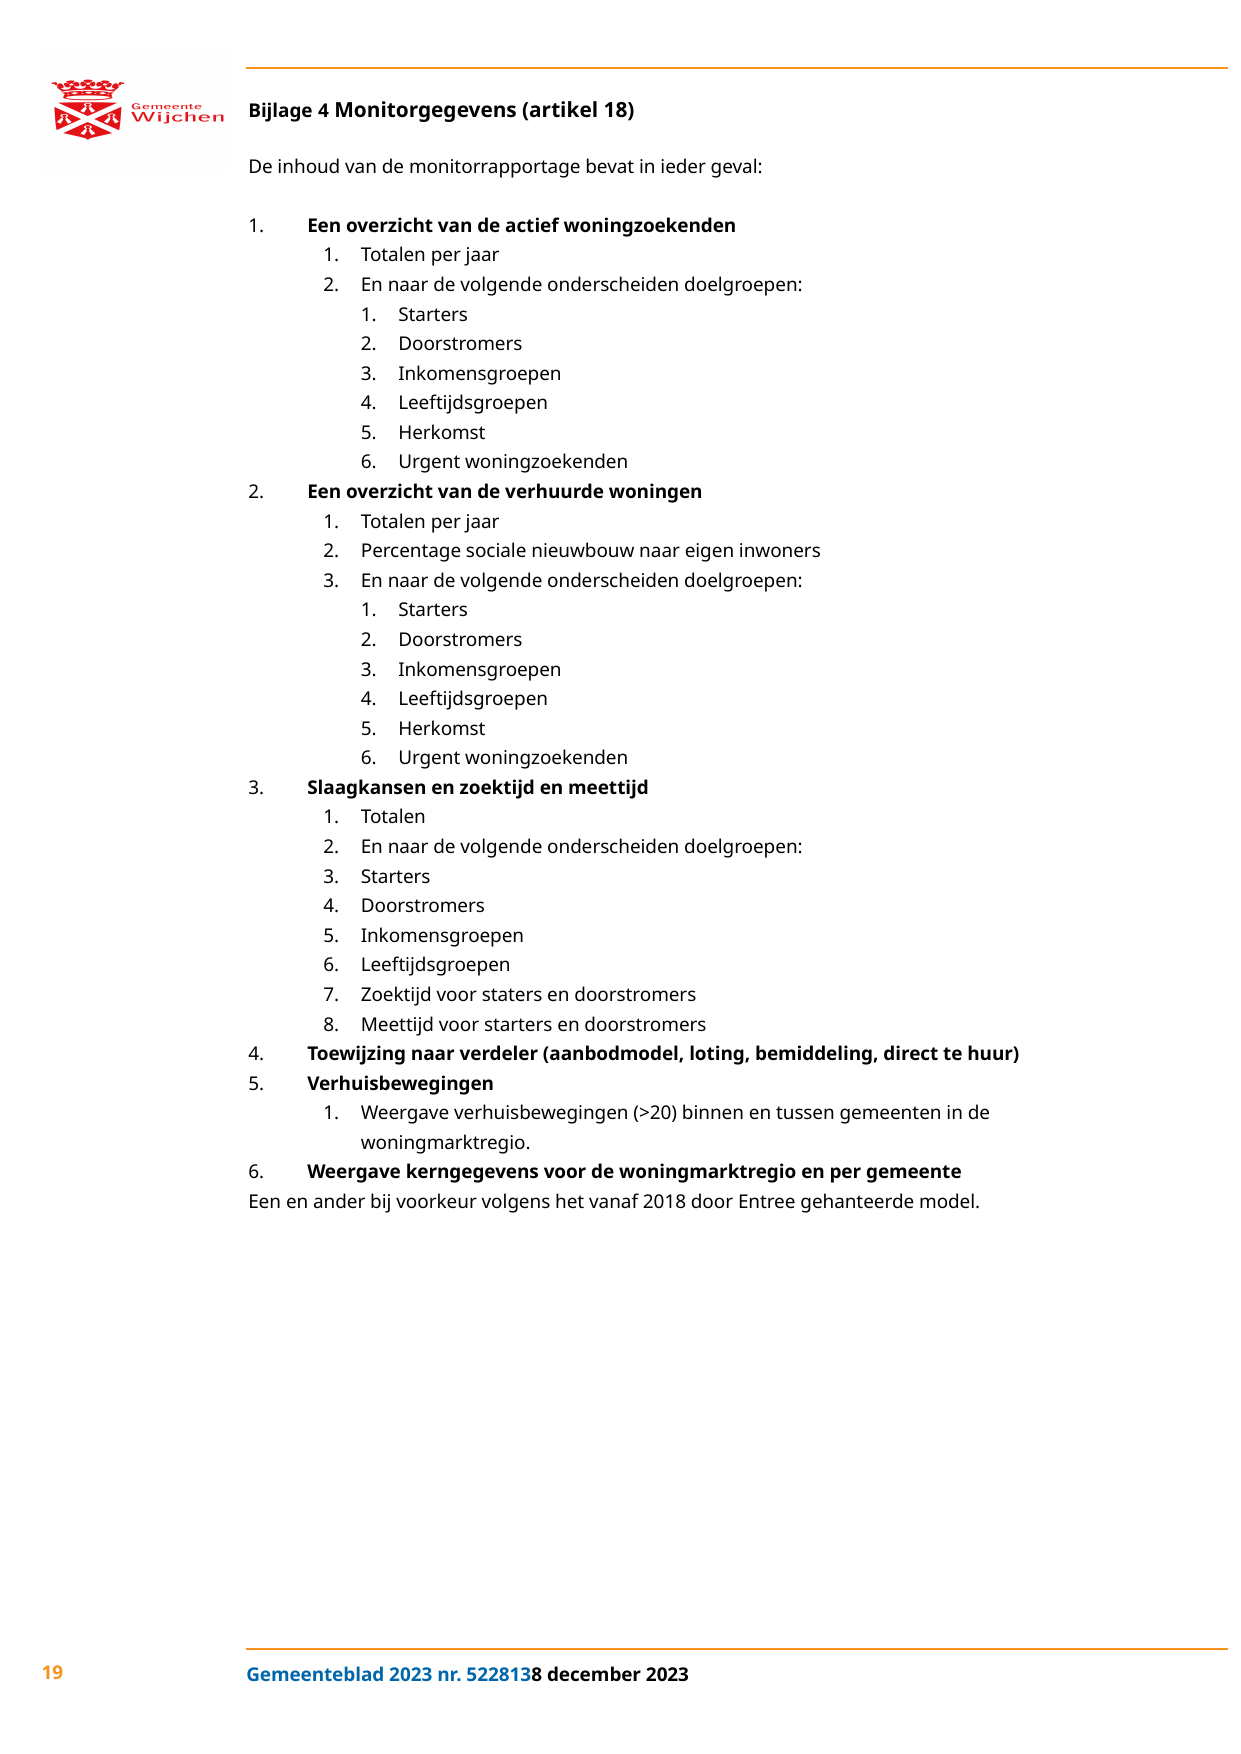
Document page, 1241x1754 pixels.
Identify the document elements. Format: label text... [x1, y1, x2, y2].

list Totalen per jaar [323, 508, 1152, 534]
list Een overzicht van de verhuurde woningen [248, 478, 1152, 504]
list Een overzicht van de actief woningzoekenden [248, 212, 1152, 238]
list Weergave kerngegevens voor de woningmarktregio en per gemeente [248, 1159, 1152, 1184]
list Starters [361, 301, 1152, 327]
list Leeftijdsgroepen [361, 685, 1152, 711]
list En naar de volgende onderscheiden doelgroepen: [323, 271, 1152, 297]
list Totalen per jaar [323, 242, 1152, 267]
list Weergave verhuisbewegingen (>20) binnen en tussen gemeenten in de woningmarktregio. [323, 1099, 1152, 1155]
list Inkomensgroepen [323, 922, 1152, 948]
list Slaagkansen en zoektijd en meettijd [248, 774, 1152, 800]
list Herkomst [361, 715, 1152, 741]
text Een en ander bij voorkeur volgens het vanaf 2018 door Entree gehanteerde model. [248, 1188, 1152, 1214]
list Starters [323, 863, 1152, 889]
list Doorstromers [323, 892, 1152, 918]
list Doorstromers [361, 330, 1152, 356]
list Inkomensgroepen [361, 656, 1152, 682]
list Totalen [323, 804, 1152, 829]
list Zoektijd voor staters en doorstromers [323, 981, 1152, 1007]
list Meettijd voor starters en doorstromers [323, 1011, 1152, 1037]
text De inhoud van de monitorrapportage bevat in ieder geval: [248, 153, 1152, 179]
list Doorstromers [361, 626, 1152, 652]
list En naar de volgende onderscheiden doelgroepen: [323, 567, 1152, 593]
picture [41, 47, 231, 172]
list Urgent woningzoekenden [361, 744, 1152, 770]
list Urgent woningzoekenden [361, 449, 1152, 474]
list Leeftijdsgroepen [323, 952, 1152, 977]
list Verhuisbewegingen [248, 1070, 1152, 1096]
list Leeftijdsgroepen [361, 389, 1152, 415]
list Toewijzing naar verdeler (aanbodmodel, loting, bemiddeling, direct te huur) [248, 1040, 1152, 1066]
text Bijlage 4 Monitorgegevens (artikel 18) [248, 95, 1152, 123]
list Percentage sociale nieuwbouw naar eigen inwoners [323, 537, 1152, 563]
list Herkomst [361, 419, 1152, 445]
list Inkomensgroepen [361, 360, 1152, 386]
list Starters [361, 597, 1152, 622]
list En naar de volgende onderscheiden doelgroepen: [323, 833, 1152, 859]
